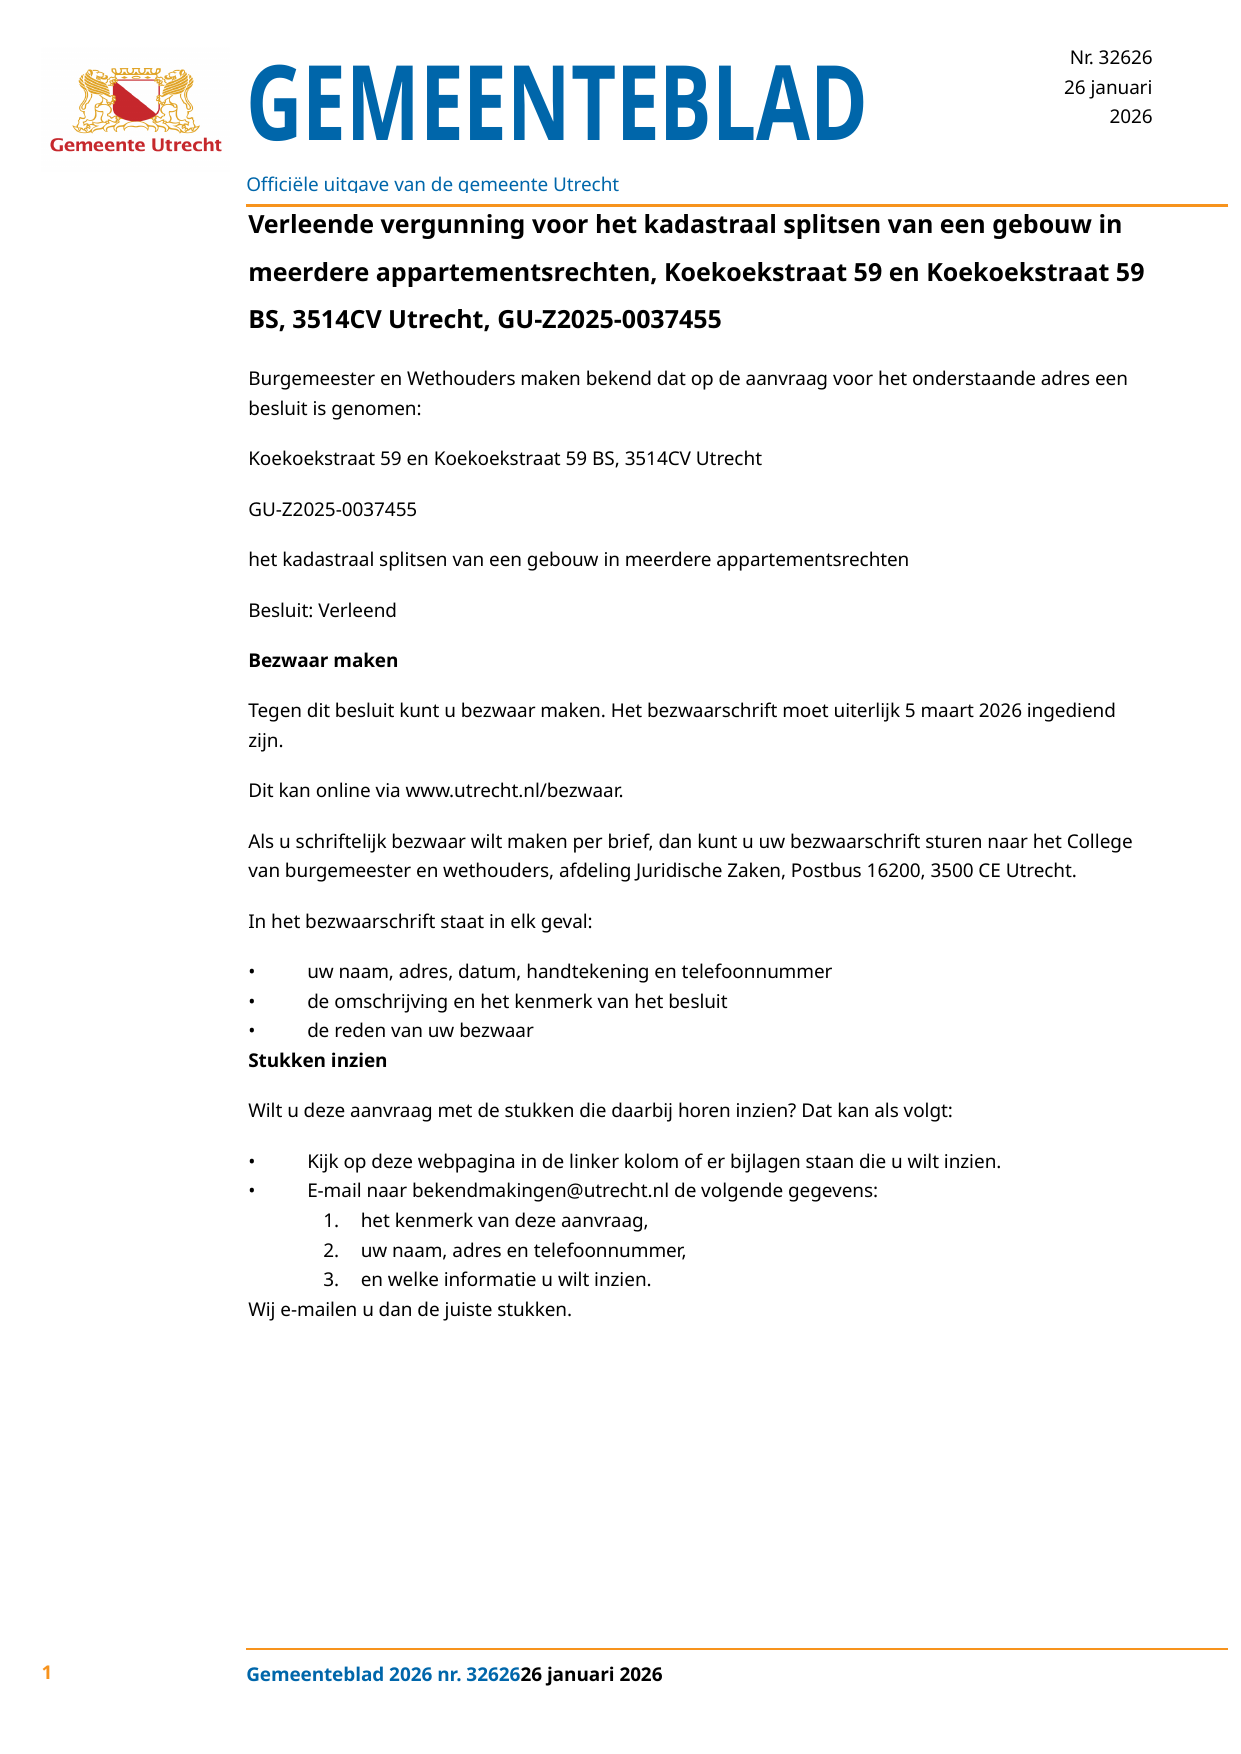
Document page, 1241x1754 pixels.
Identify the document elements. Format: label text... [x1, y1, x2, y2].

list en welke informatie u wilt inzien. [323, 1266, 1152, 1292]
text Burgemeester en Wethouders maken bekend dat op de aanvraag voor het onderstaande adres een besluit is genomen: [248, 366, 1152, 421]
list de reden van uw bezwaar [248, 1018, 1152, 1043]
text Besluit: Verleend [248, 597, 1152, 622]
text Bezwaar maken [248, 647, 1152, 673]
list uw naam, adres, datum, handtekening en telefoonnummer [248, 958, 1152, 984]
text In het bezwaarschrift staat in elk geval: [248, 908, 1152, 934]
text Koekoekstraat 59 en Koekoekstraat 59 BS, 3514CV Utrecht [248, 446, 1152, 471]
text Als u schriftelijk bezwaar wilt maken per brief, dan kunt u uw bezwaarschrift sturen naar het College van burgemeester en wethouders, afdeling Juridische Zaken, Postbus 16200, 3500 CE Utrecht. [248, 828, 1152, 883]
list E-mail naar bekendmakingen@utrecht.nl de volgende gegevens: [248, 1178, 1152, 1203]
text Wij e-mailen u dan de juiste stukken. [248, 1296, 1152, 1322]
list de omschrijving en het kenmerk van het besluit [248, 988, 1152, 1014]
list Kijk op deze webpagina in de linker kolom of er bijlagen staan die u wilt inzien. [248, 1148, 1152, 1174]
list het kenmerk van deze aanvraag, [323, 1207, 1152, 1233]
picture [41, 47, 231, 172]
text Dit kan online via www.utrecht.nl/bezwaar. [248, 778, 1152, 803]
text Tegen dit besluit kunt u bezwaar maken. Het bezwaarschrift moet uiterlijk 5 maart 2026 ingediend zijn. [248, 698, 1152, 753]
text Wilt u deze aanvraag met de stukken die daarbij horen inzien? Dat kan als volgt: [248, 1098, 1152, 1123]
text Verleende vergunning voor het kadastraal splitsen van een gebouw in meerdere appartementsrechten, Koekoekstraat 59 en Koekoekstraat 59 BS, 3514CV Utrecht, GU-Z2025-0037455 [248, 207, 1152, 336]
text het kadastraal splitsen van een gebouw in meerdere appartementsrechten [248, 546, 1152, 572]
list uw naam, adres en telefoonnummer, [323, 1237, 1152, 1262]
text Stukken inzien [248, 1047, 1152, 1073]
text GU-Z2025-0037455 [248, 496, 1152, 522]
